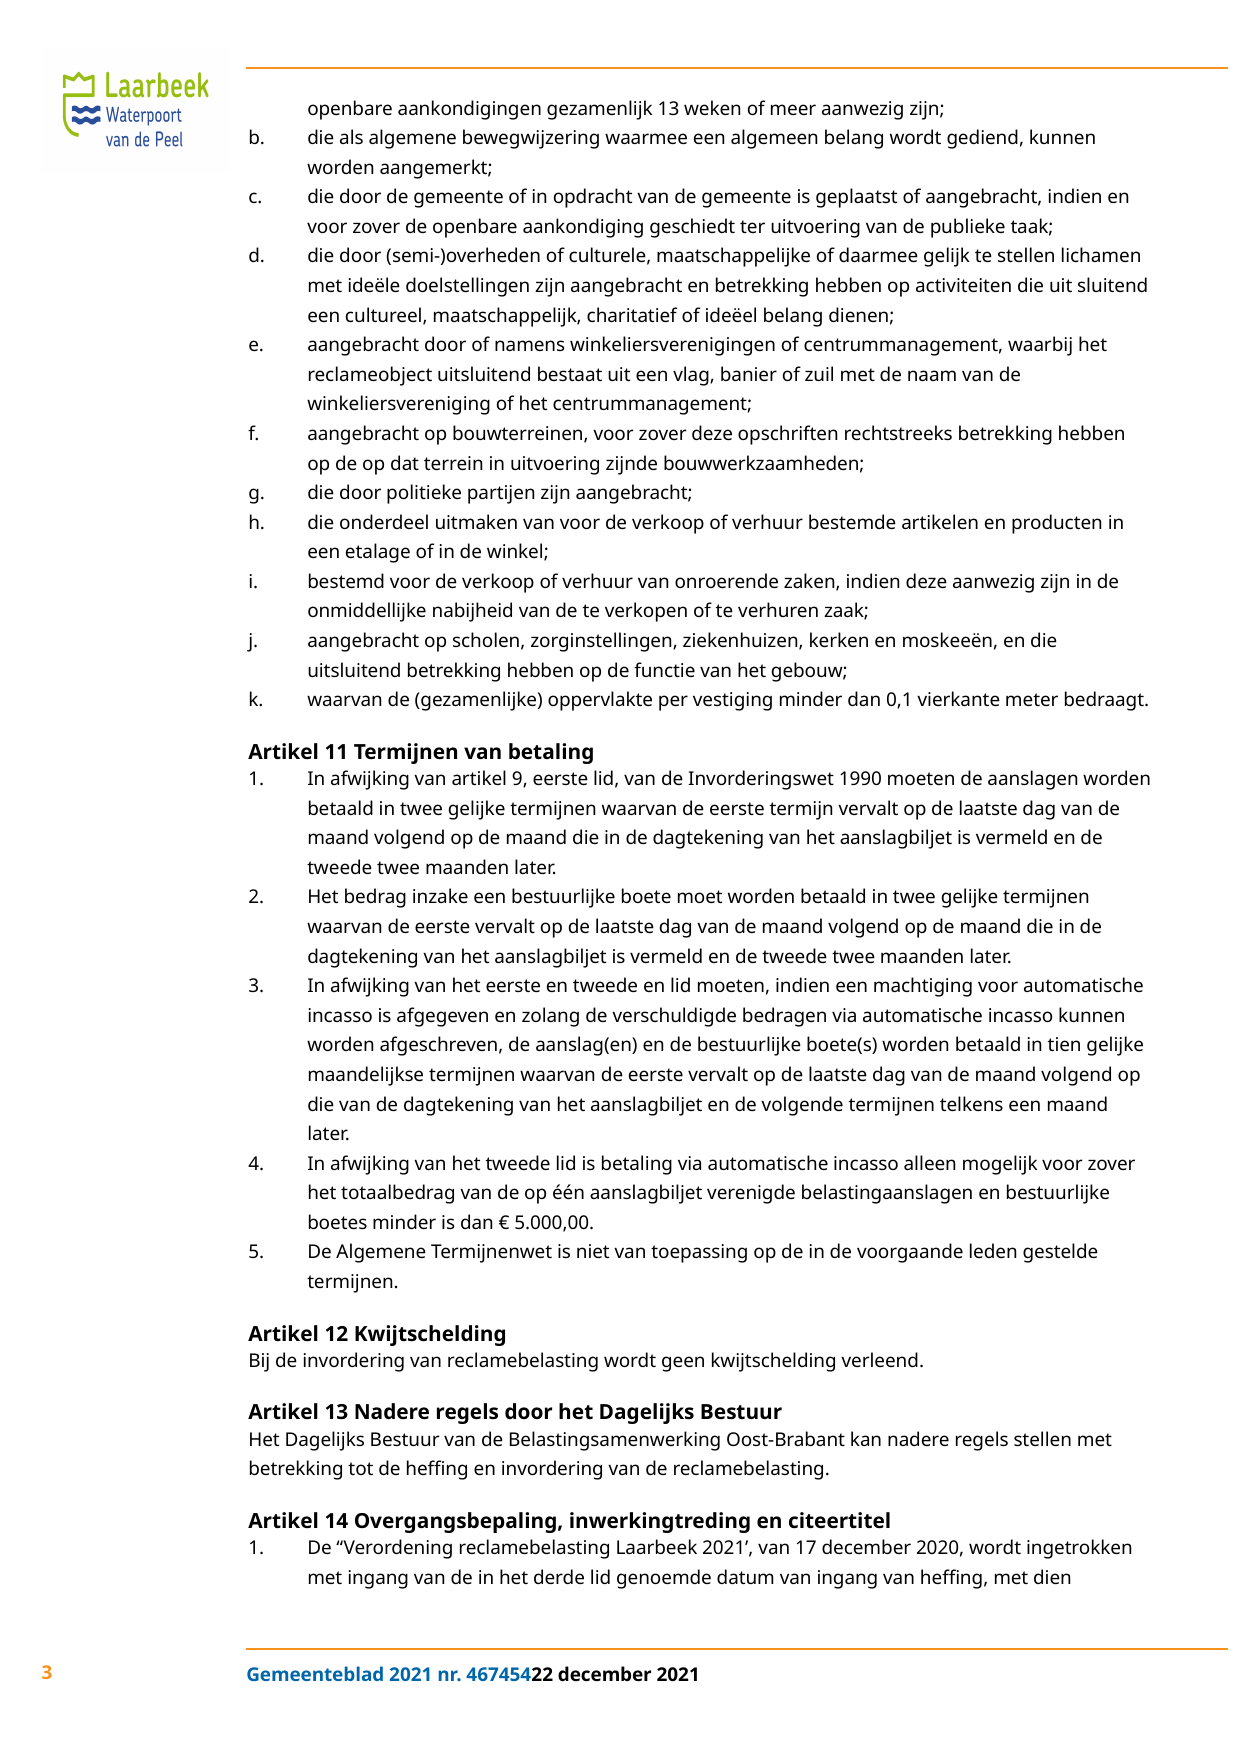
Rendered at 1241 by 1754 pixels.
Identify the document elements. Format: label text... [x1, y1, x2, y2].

text Artikel 11 Termijnen van betaling [248, 737, 1152, 765]
list In afwijking van het eerste en tweede en lid moeten, indien een machtiging voor automatische incasso is afgegeven en zolang de verschuldigde bedragen via automatische incasso kunnen worden afgeschreven, de aanslag(en) en de bestuurlijke boete(s) worden betaald in tien gelijke maandelijkse termijnen waarvan de eerste vervalt op de laatste dag van de maand volgend op die van de dagtekening van het aanslagbiljet en de volgende termijnen telkens een maand later. [248, 972, 1152, 1146]
text Het Dagelijks Bestuur van de Belastingsamenwerking Oost-Brabant kan nadere regels stellen met betrekking tot de heffing en invordering van de reclamebelasting. [248, 1426, 1152, 1481]
list die door de gemeente of in opdracht van de gemeente is geplaatst of aangebracht, indien en voor zover de openbare aankondiging geschiedt ter uitvoering van de publieke taak; [248, 183, 1152, 239]
text Artikel 13 Nadere regels door het Dagelijks Bestuur [248, 1397, 1152, 1426]
list Het bedrag inzake een bestuurlijke boete moet worden betaald in twee gelijke termijnen waarvan de eerste vervalt op de laatste dag van de maand volgend op de maand die in de dagtekening van het aanslagbiljet is vermeld en de tweede twee maanden later. [248, 884, 1152, 968]
list die als algemene bewegwijzering waarmee een algemeen belang wordt gediend, kunnen worden aangemerkt; [248, 124, 1152, 180]
list die door politieke partijen zijn aangebracht; [248, 479, 1152, 505]
text Artikel 12 Kwijtschelding [248, 1319, 1152, 1347]
list die onderdeel uitmaken van voor de verkoop of verhuur bestemde artikelen en producten in een etalage of in de winkel; [248, 509, 1152, 564]
list waarvan de (gezamenlijke) oppervlakte per vestiging minder dan 0,1 vierkante meter bedraagt. [248, 686, 1152, 712]
list In afwijking van artikel 9, eerste lid, van de Invorderingswet 1990 moeten de aanslagen worden betaald in twee gelijke termijnen waarvan de eerste termijn vervalt op de laatste dag van de maand volgend op de maand die in de dagtekening van het aanslagbiljet is vermeld en de tweede twee maanden later. [248, 765, 1152, 880]
list In afwijking van het tweede lid is betaling via automatische incasso alleen mogelijk voor zover het totaalbedrag van de op één aanslagbiljet verenigde belastingaanslagen en bestuurlijke boetes minder is dan € 5.000,00. [248, 1150, 1152, 1235]
list De Algemene Termijnenwet is niet van toepassing op de in de voorgaande leden gestelde termijnen. [248, 1239, 1152, 1294]
list De “Verordening reclamebelasting Laarbeek 2021’, van 17 december 2020, wordt ingetrokken met ingang van de in het derde lid genoemde datum van ingang van heffing, met dien [248, 1534, 1152, 1590]
list aangebracht door of namens winkeliersverenigingen of centrummanagement, waarbij het reclameobject uitsluitend bestaat uit een vlag, banier of zuil met de naam van de winkeliersvereniging of het centrummanagement; [248, 331, 1152, 416]
picture [41, 47, 231, 172]
list openbare aankondigingen gezamenlijk 13 weken of meer aanwezig zijn; [248, 95, 1152, 121]
text Artikel 14 Overgangsbepaling, inwerkingtreding en citeertitel [248, 1506, 1152, 1534]
text Bij de invordering van reclamebelasting wordt geen kwijtschelding verleend. [248, 1347, 1152, 1373]
list die door (semi-)overheden of culturele, maatschappelijke of daarmee gelijk te stellen lichamen met ideële doelstellingen zijn aangebracht en betrekking hebben op activiteiten die uit sluitend een cultureel, maatschappelijk, charitatief of ideëel belang dienen; [248, 243, 1152, 328]
list aangebracht op bouwterreinen, voor zover deze opschriften rechtstreeks betrekking hebben op de op dat terrein in uitvoering zijnde bouwwerkzaamheden; [248, 420, 1152, 476]
list bestemd voor de verkoop of verhuur van onroerende zaken, indien deze aanwezig zijn in de onmiddellijke nabijheid van de te verkopen of te verhuren zaak; [248, 568, 1152, 623]
list aangebracht op scholen, zorginstellingen, ziekenhuizen, kerken en moskeeën, en die uitsluitend betrekking hebben op de functie van het gebouw; [248, 627, 1152, 683]
